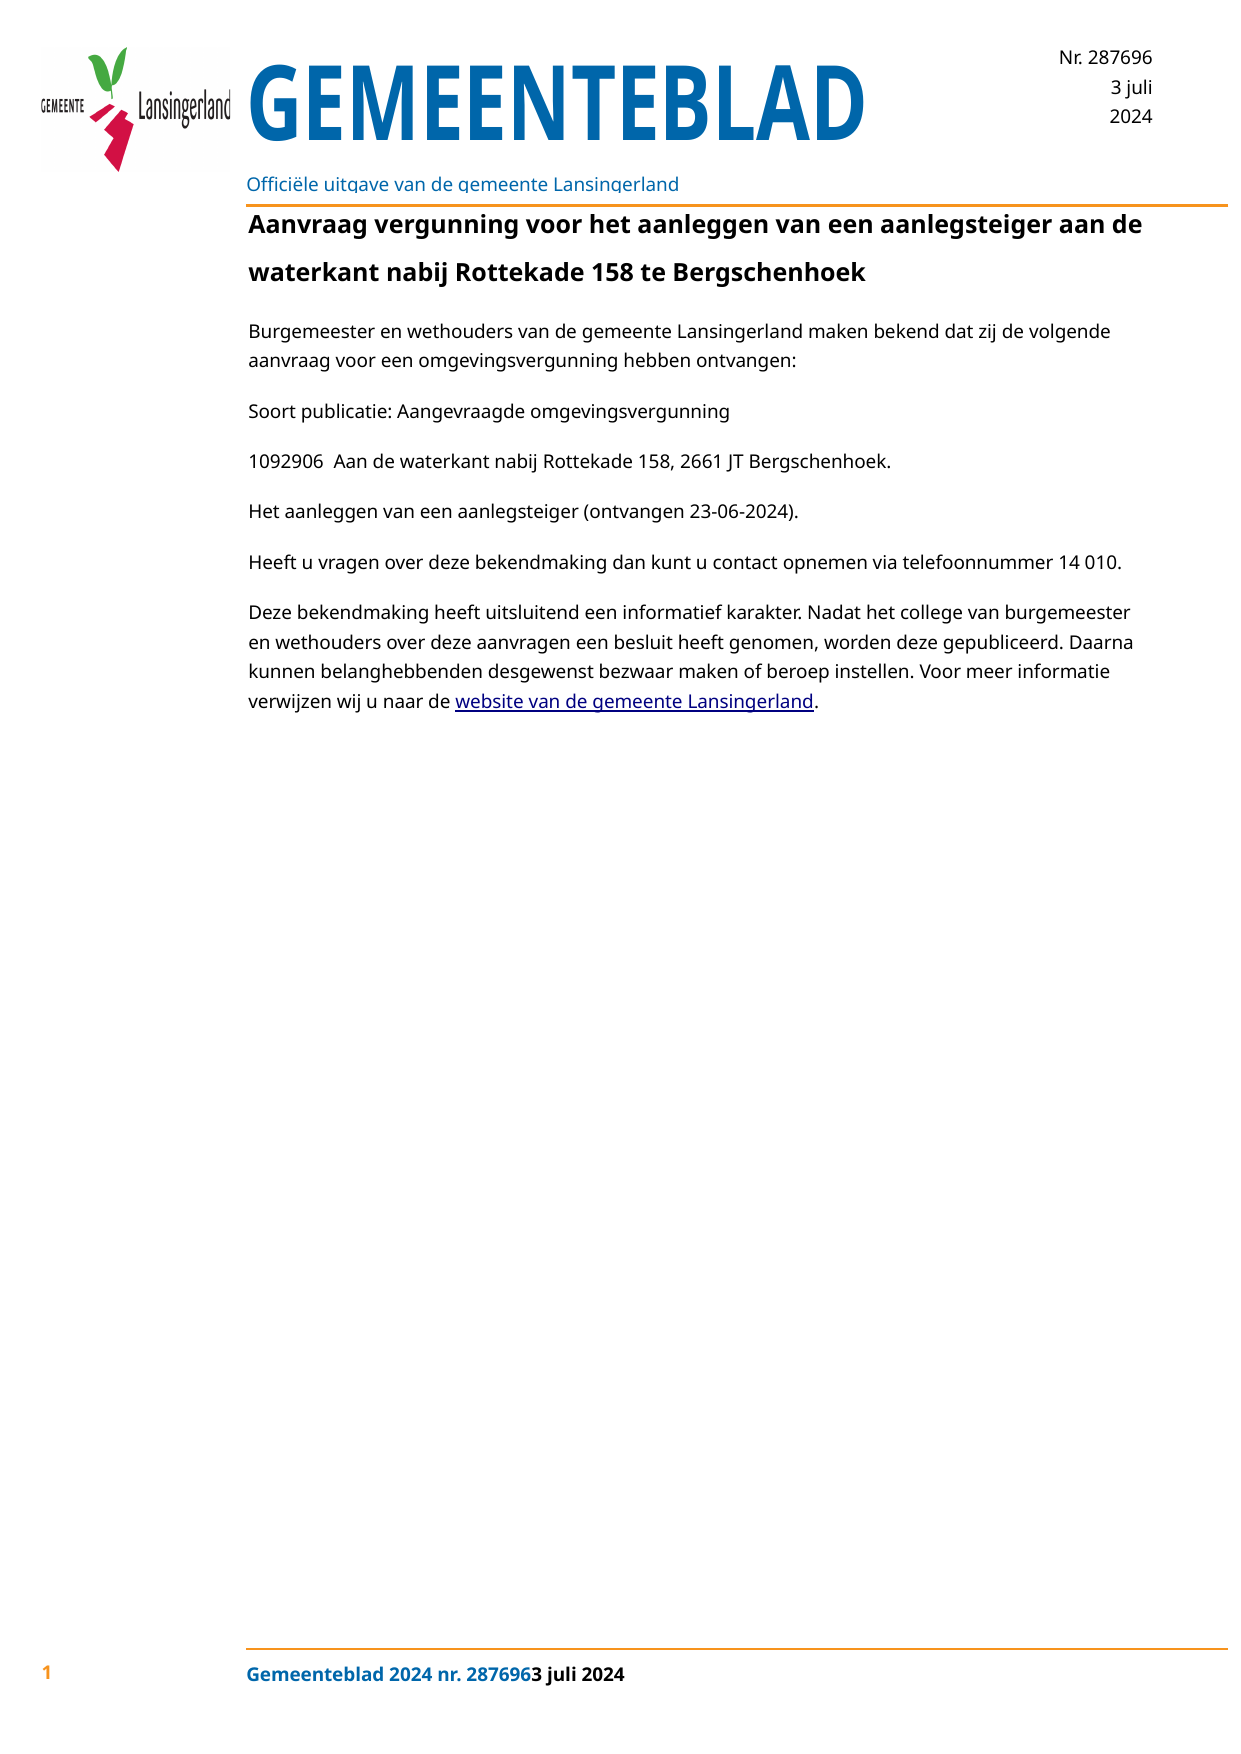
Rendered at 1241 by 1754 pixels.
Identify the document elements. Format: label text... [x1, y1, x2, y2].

text Deze bekendmaking heeft uitsluitend een informatief karakter. Nadat het college van burgemeester en wethouders over deze aanvragen een besluit heeft genomen, worden deze gepubliceerd. Daarna kunnen belanghebbenden desgewenst bezwaar maken of beroep instellen. Voor meer informatie verwijzen wij u naar de website van de gemeente Lansingerland. [248, 599, 1152, 714]
picture [41, 47, 231, 172]
text Aanvraag vergunning voor het aanleggen van een aanlegsteiger aan de waterkant nabij Rottekade 158 te Bergschenhoek [248, 207, 1152, 288]
text Burgemeester en wethouders van de gemeente Lansingerland maken bekend dat zij de volgende aanvraag voor een omgevingsvergunning hebben ontvangen: [248, 318, 1152, 373]
text Het aanleggen van een aanlegsteiger (ontvangen 23-06-2024). [248, 499, 1152, 524]
text Heeft u vragen over deze bekendmaking dan kunt u contact opnemen via telefoonnummer 14 010. [248, 549, 1152, 575]
text Soort publicatie: Aangevraagde omgevingsvergunning [248, 398, 1152, 424]
text 1092906 Aan de waterkant nabij Rottekade 158, 2661 JT Bergschenhoek. [248, 448, 1152, 474]
